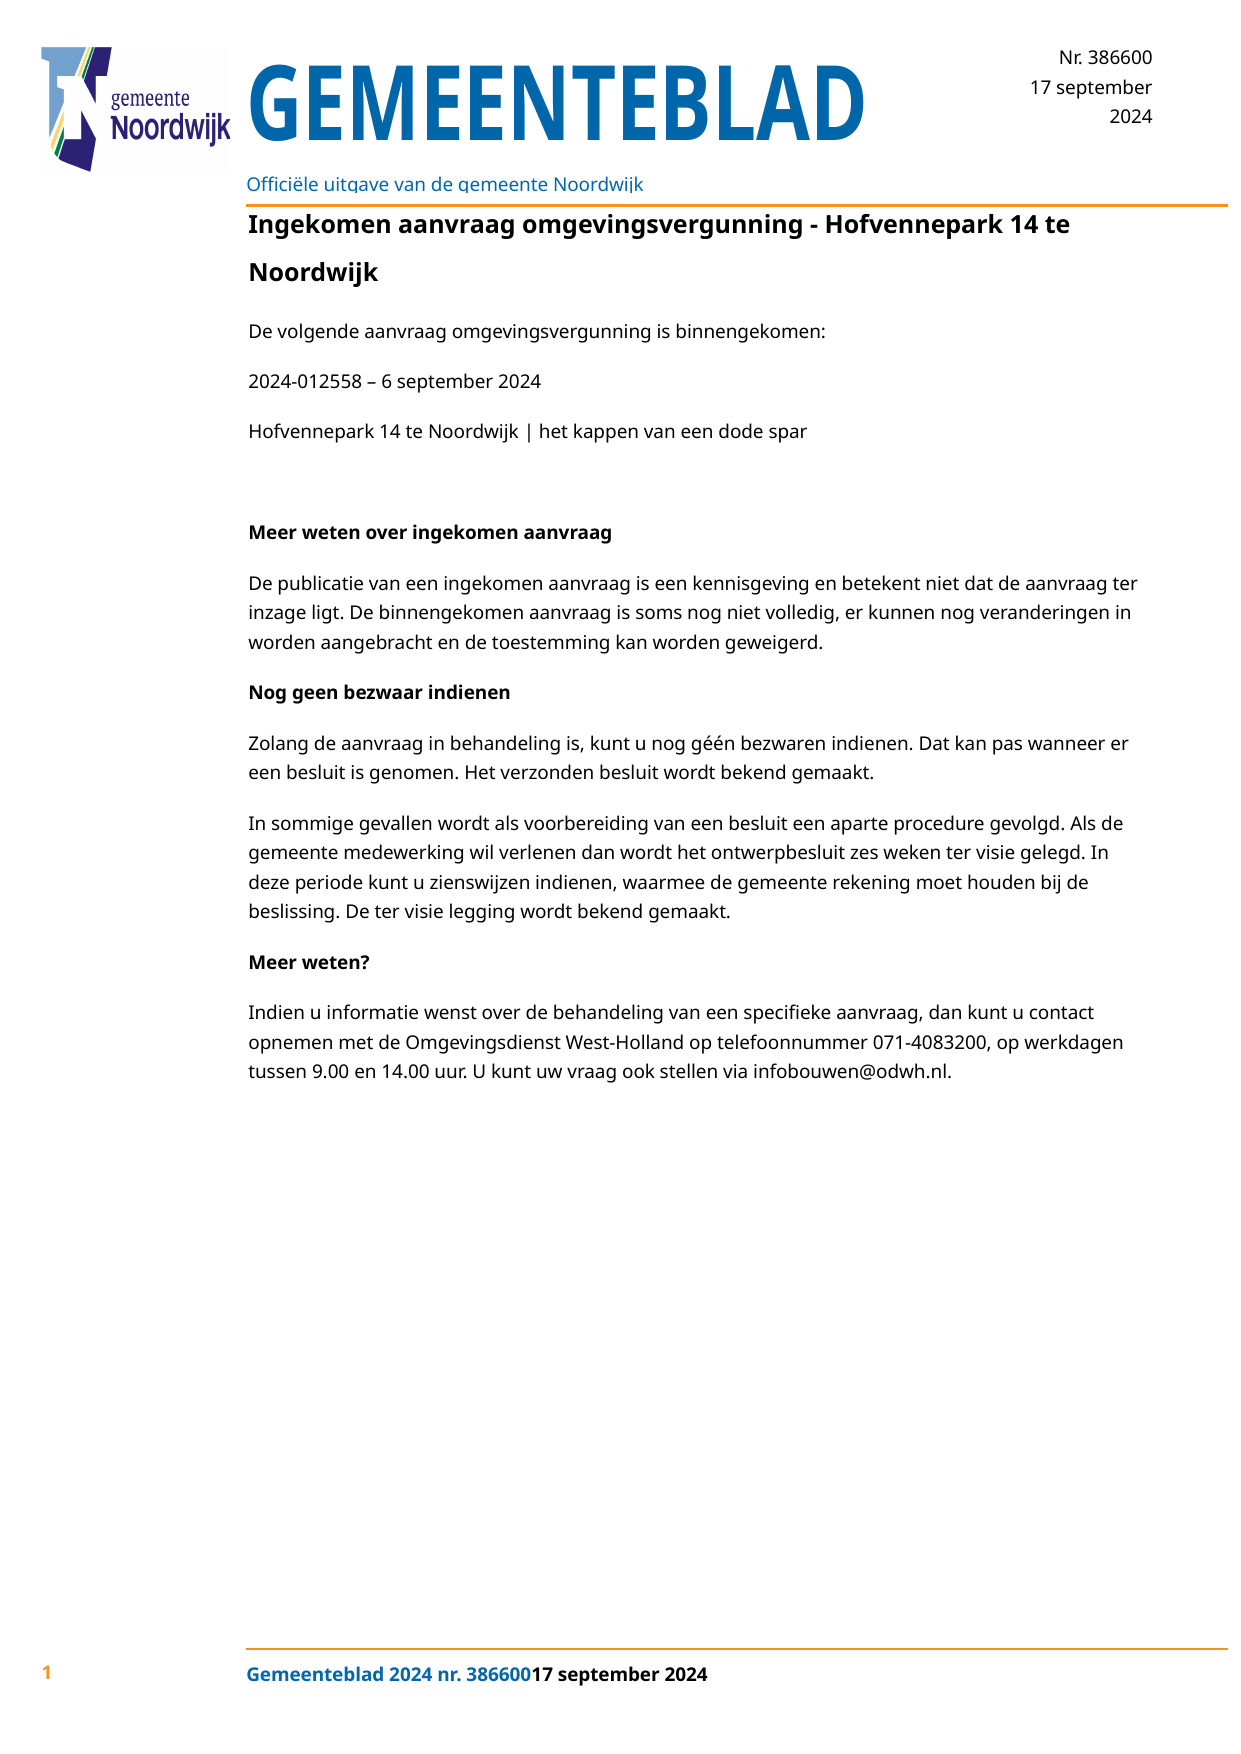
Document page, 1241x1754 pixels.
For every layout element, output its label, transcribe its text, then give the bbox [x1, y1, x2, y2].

text De volgende aanvraag omgevingsvergunning is binnengekomen: [248, 318, 1152, 344]
text Meer weten? [248, 949, 1152, 975]
text De publicatie van een ingekomen aanvraag is een kennisgeving en betekent niet dat de aanvraag ter inzage ligt. De binnengekomen aanvraag is soms nog niet volledig, er kunnen nog veranderingen in worden aangebracht en de toestemming kan worden geweigerd. [248, 570, 1152, 655]
text Nog geen bezwaar indienen [248, 679, 1152, 705]
text Hofvennepark 14 te Noordwijk | het kappen van een dode spar [248, 419, 1152, 444]
text 2024-012558 – 6 september 2024 [248, 368, 1152, 394]
text Indien u informatie wenst over de behandeling van een specifieke aanvraag, dan kunt u contact opnemen met de Omgevingsdienst West-Holland op telefoonnummer 071-4083200, op werkdagen tussen 9.00 en 14.00 uur. U kunt uw vraag ook stellen via infobouwen@odwh.nl. [248, 999, 1152, 1084]
text Ingekomen aanvraag omgevingsvergunning - Hofvennepark 14 te Noordwijk [248, 207, 1152, 288]
text Meer weten over ingekomen aanvraag [248, 519, 1152, 545]
text In sommige gevallen wordt als voorbereiding van een besluit een aparte procedure gevolgd. Als de gemeente medewerking wil verlenen dan wordt het ontwerpbesluit zes weken ter visie gelegd. In deze periode kunt u zienswijzen indienen, waarmee de gemeente rekening moet houden bij de beslissing. De ter visie legging wordt bekend gemaakt. [248, 810, 1152, 924]
picture [41, 47, 231, 172]
text Zolang de aanvraag in behandeling is, kunt u nog géén bezwaren indienen. Dat kan pas wanneer er een besluit is genomen. Het verzonden besluit wordt bekend gemaakt. [248, 730, 1152, 785]
